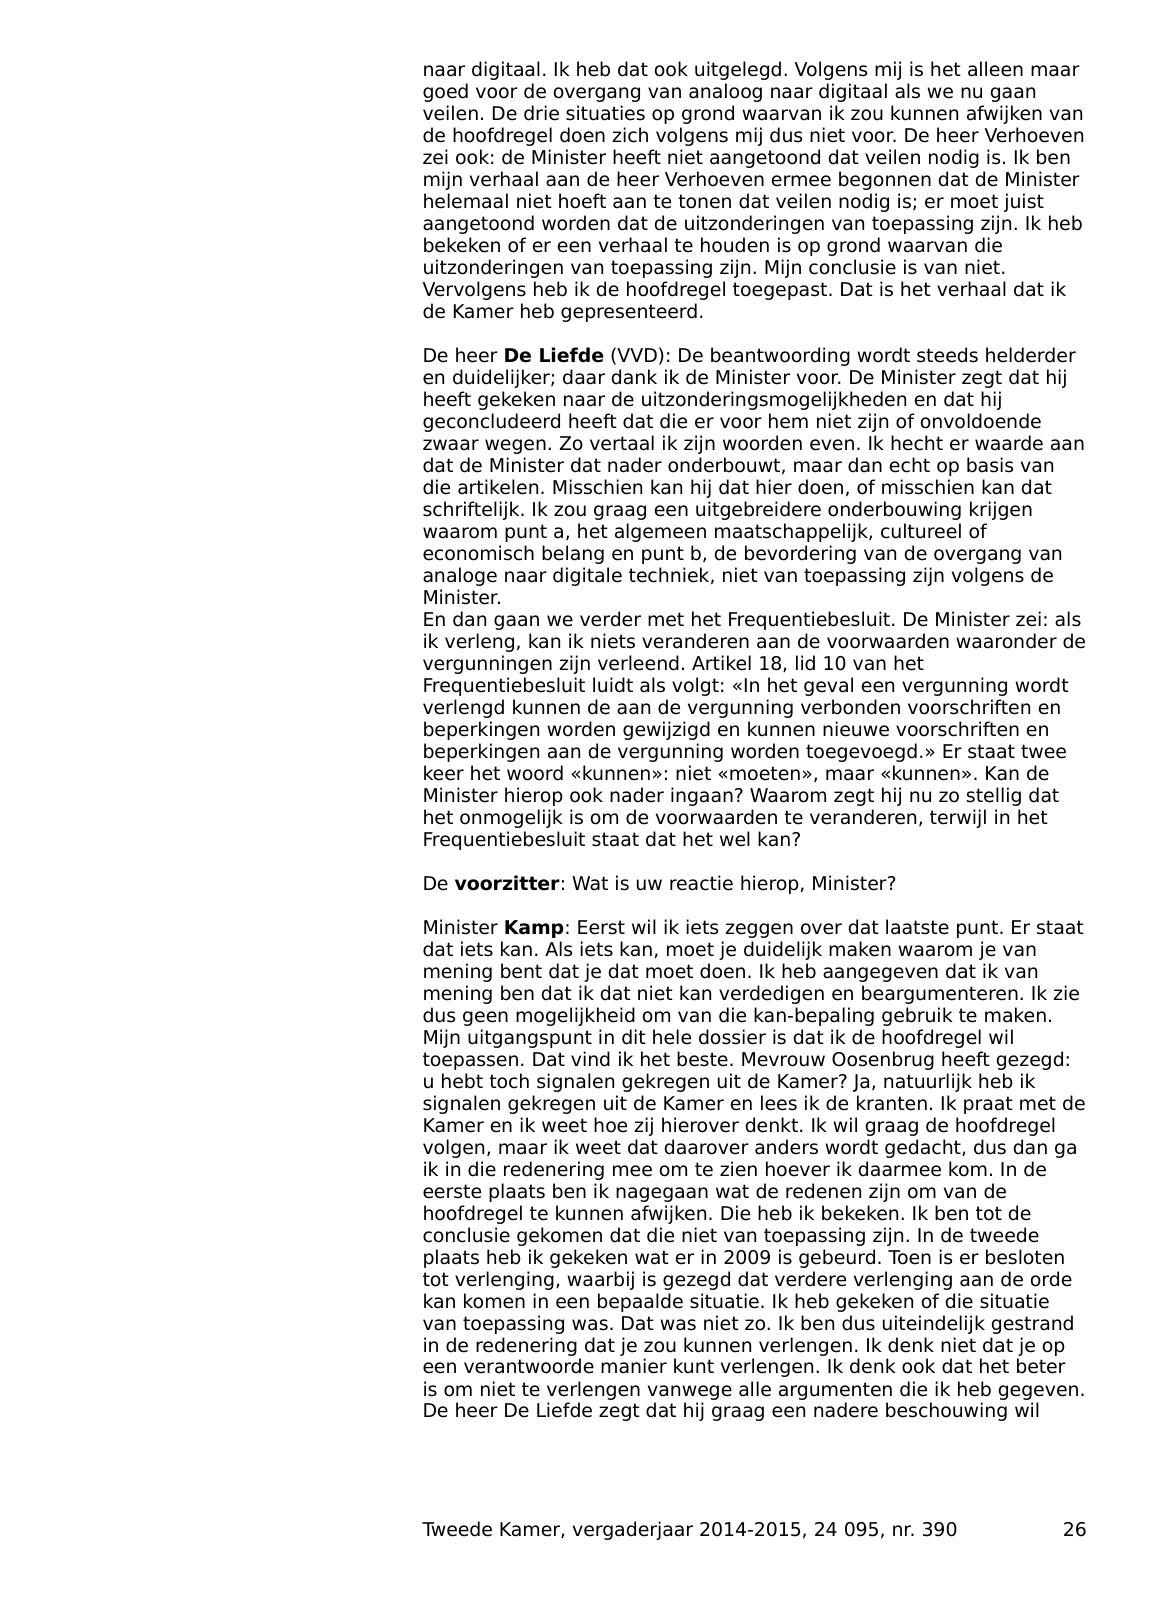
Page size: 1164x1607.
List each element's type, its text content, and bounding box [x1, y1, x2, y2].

text Minister Kamp: Eerst wil ik iets zeggen over dat laatste punt. Er staat dat iets kan. Als iets kan, moet je duidelijk maken waarom je van mening bent dat je dat moet doen. Ik heb aangegeven dat ik van mening ben dat ik dat niet kan verdedigen en beargumenteren. Ik zie dus geen mogelijkheid om van die kan-bepaling gebruik te maken. Mijn uitgangspunt in dit hele dossier is dat ik de hoofdregel wil toepassen. Dat vind ik het beste. Mevrouw Oosenbrug heeft gezegd: u hebt toch signalen gekregen uit de Kamer? Ja, natuurlijk heb ik signalen gekregen uit de Kamer en lees ik de kranten. Ik praat met de Kamer en ik weet hoe zij hierover denkt. Ik wil graag de hoofdregel volgen, maar ik weet dat daarover anders wordt gedacht, dus dan ga ik in die redenering mee om te zien hoever ik daarmee kom. In de eerste plaats ben ik nagegaan wat de redenen zijn om van de hoofdregel te kunnen afwijken. Die heb ik bekeken. Ik ben tot de conclusie gekomen dat die niet van toepassing zijn. In de tweede plaats heb ik gekeken wat er in 2009 is gebeurd. Toen is er besloten tot verlenging, waarbij is gezegd dat verdere verlenging aan de orde kan komen in een bepaalde situatie. Ik heb gekeken of die situatie van toepassing was. Dat was niet zo. Ik ben dus uiteindelijk gestrand in de redenering dat je zou kunnen verlengen. Ik denk niet dat je op een verantwoorde manier kunt verlengen. Ik denk ook dat het beter is om niet te verlengen vanwege alle argumenten die ik heb gegeven. De heer De Liefde zegt dat hij graag een nadere beschouwing wil [422, 917, 1087, 1422]
text De voorzitter: Wat is uw reactie hierop, Minister? [422, 873, 1087, 895]
text De heer De Liefde (VVD): De beantwoording wordt steeds helderder en duidelijker; daar dank ik de Minister voor. De Minister zegt dat hij heeft gekeken naar de uitzonderingsmogelijkheden en dat hij geconcludeerd heeft dat die er voor hem niet zijn of onvoldoende zwaar wegen. Zo vertaal ik zijn woorden even. Ik hecht er waarde aan dat de Minister dat nader onderbouwt, maar dan echt op basis van die artikelen. Misschien kan hij dat hier doen, of misschien kan dat schriftelijk. Ik zou graag een uitgebreidere onderbouwing krijgen waarom punt a, het algemeen maatschappelijk, cultureel of economisch belang en punt b, de bevordering van de overgang van analoge naar digitale techniek, niet van toepassing zijn volgens de Minister. [422, 345, 1087, 609]
text naar digitaal. Ik heb dat ook uitgelegd. Volgens mij is het alleen maar goed voor de overgang van analoog naar digitaal als we nu gaan veilen. De drie situaties op grond waarvan ik zou kunnen afwijken van de hoofdregel doen zich volgens mij dus niet voor. De heer Verhoeven zei ook: de Minister heeft niet aangetoond dat veilen nodig is. Ik ben mijn verhaal aan de heer Verhoeven ermee begonnen dat de Minister helemaal niet hoeft aan te tonen dat veilen nodig is; er moet juist aangetoond worden dat de uitzonderingen van toepassing zijn. Ik heb bekeken of er een verhaal te houden is op grond waarvan die uitzonderingen van toepassing zijn. Mijn conclusie is van niet. Vervolgens heb ik de hoofdregel toegepast. Dat is het verhaal dat ik de Kamer heb gepresenteerd. [422, 59, 1087, 323]
text En dan gaan we verder met het Frequentiebesluit. De Minister zei: als ik verleng, kan ik niets veranderen aan de voorwaarden waaronder de vergunningen zijn verleend. Artikel 18, lid 10 van het Frequentiebesluit luidt als volgt: «In het geval een vergunning wordt verlengd kunnen de aan de vergunning verbonden voorschriften en beperkingen worden gewijzigd en kunnen nieuwe voorschriften en beperkingen aan de vergunning worden toegevoegd.» Er staat twee keer het woord «kunnen»: niet «moeten», maar «kunnen». Kan de Minister hierop ook nader ingaan? Waarom zegt hij nu zo stellig dat het onmogelijk is om de voorwaarden te veranderen, terwijl in het Frequentiebesluit staat dat het wel kan? [422, 609, 1087, 851]
